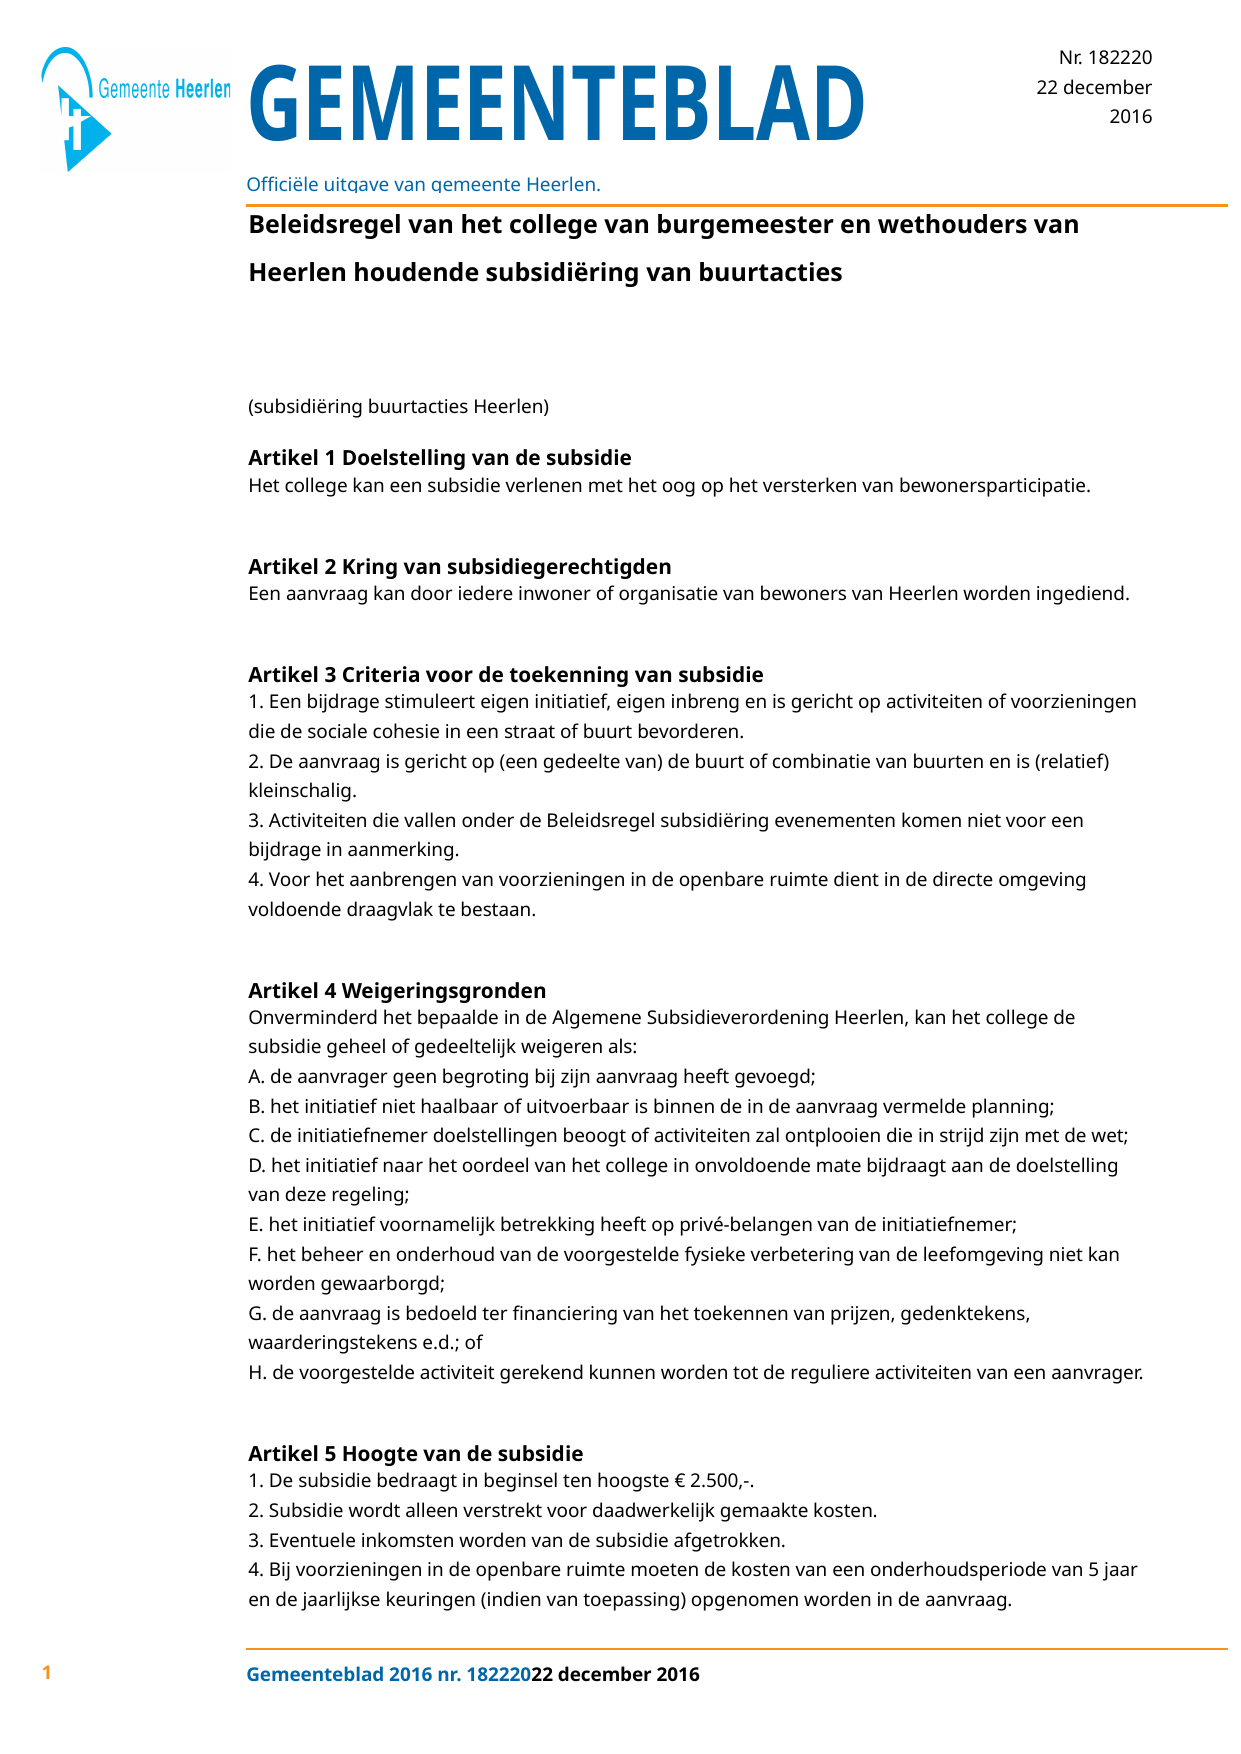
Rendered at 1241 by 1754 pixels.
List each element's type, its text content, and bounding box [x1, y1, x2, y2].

text 2. De aanvraag is gericht op (een gedeelte van) de buurt of combinatie van buurten en is (relatief) kleinschalig. [248, 748, 1152, 803]
text (subsidiëring buurtacties Heerlen) [248, 393, 1152, 419]
picture [41, 47, 231, 172]
text 1. De subsidie bedraagt in beginsel ten hoogste € 2.500,-. [248, 1468, 1152, 1493]
text A. de aanvrager geen begroting bij zijn aanvraag heeft gevoegd; [248, 1063, 1152, 1089]
text Artikel 3 Criteria voor de toekenning van subsidie [248, 660, 1152, 689]
text Het college kan een subsidie verlenen met het oog op het versterken van bewonersparticipatie. [248, 472, 1152, 497]
text Beleidsregel van het college van burgemeester en wethouders van Heerlen houdende subsidiëring van buurtacties [248, 207, 1152, 288]
text H. de voorgestelde activiteit gerekend kunnen worden tot de reguliere activiteiten van een aanvrager. [248, 1359, 1152, 1385]
text G. de aanvraag is bedoeld ter financiering van het toekennen van prijzen, gedenktekens, waarderingstekens e.d.; of [248, 1300, 1152, 1355]
text 1. Een bijdrage stimuleert eigen initiatief, eigen inbreng en is gericht op activiteiten of voorzieningen die de sociale cohesie in een straat of buurt bevorderen. [248, 689, 1152, 744]
text Artikel 2 Kring van subsidiegerechtigden [248, 552, 1152, 580]
text B. het initiatief niet haalbaar of uitvoerbaar is binnen de in de aanvraag vermelde planning; [248, 1093, 1152, 1119]
text Onverminderd het bepaalde in de Algemene Subsidieverordening Heerlen, kan het college de subsidie geheel of gedeeltelijk weigeren als: [248, 1004, 1152, 1059]
text D. het initiatief naar het oordeel van het college in onvoldoende mate bijdraagt aan de doelstelling van deze regeling; [248, 1152, 1152, 1207]
text 3. Eventuele inkomsten worden van de subsidie afgetrokken. [248, 1527, 1152, 1552]
text 3. Activiteiten die vallen onder de Beleidsregel subsidiëring evenementen komen niet voor een bijdrage in aanmerking. [248, 807, 1152, 862]
picture [41, 47, 58, 70]
text F. het beheer en onderhoud van de voorgestelde fysieke verbetering van de leefomgeving niet kan worden gewaarborgd; [248, 1241, 1152, 1296]
text 4. Voor het aanbrengen van voorzieningen in de openbare ruimte dient in de directe omgeving voldoende draagvlak te bestaan. [248, 866, 1152, 921]
text Een aanvraag kan door iedere inwoner of organisatie van bewoners van Heerlen worden ingediend. [248, 580, 1152, 606]
text Artikel 1 Doelstelling van de subsidie [248, 443, 1152, 472]
text Artikel 4 Weigeringsgronden [248, 976, 1152, 1004]
text E. het initiatief voornamelijk betrekking heeft op privé-belangen van de initiatiefnemer; [248, 1211, 1152, 1237]
text 2. Subsidie wordt alleen verstrekt voor daadwerkelijk gemaakte kosten. [248, 1497, 1152, 1523]
text 4. Bij voorzieningen in de openbare ruimte moeten de kosten van een onderhoudsperiode van 5 jaar en de jaarlijkse keuringen (indien van toepassing) opgenomen worden in de aanvraag. [248, 1556, 1152, 1612]
text Artikel 5 Hoogte van de subsidie [248, 1439, 1152, 1468]
text C. de initiatiefnemer doelstellingen beoogt of activiteiten zal ontplooien die in strijd zijn met de wet; [248, 1122, 1152, 1148]
